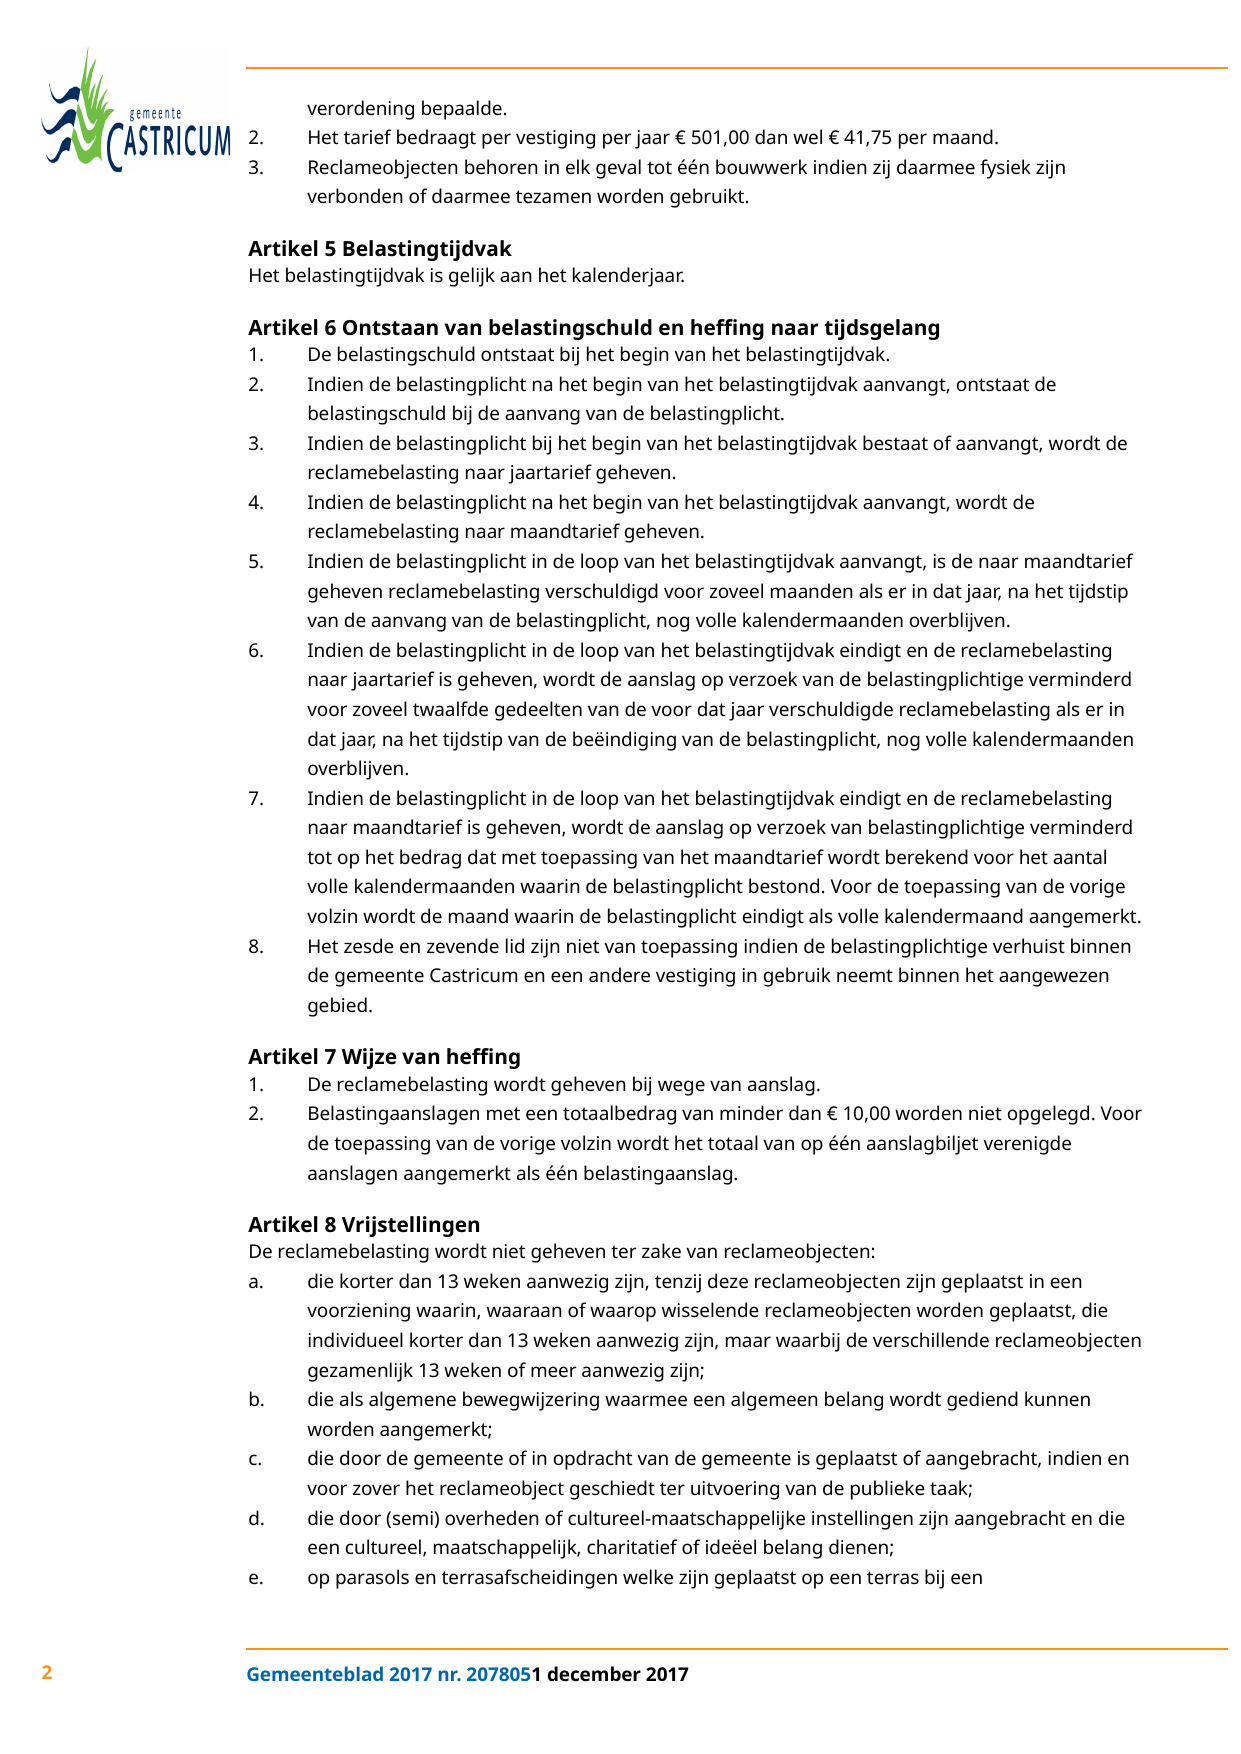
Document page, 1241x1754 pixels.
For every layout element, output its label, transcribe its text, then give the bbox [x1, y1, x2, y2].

list op parasols en terrasafscheidingen welke zijn geplaatst op een terras bij een [248, 1564, 1152, 1590]
list Indien de belastingplicht in de loop van het belastingtijdvak eindigt en de reclamebelasting naar jaartarief is geheven, wordt de aanslag op verzoek van de belastingplichtige verminderd voor zoveel twaalfde gedeelten van de voor dat jaar verschuldigde reclamebelasting als er in dat jaar, na het tijdstip van de beëindiging van de belastingplicht, nog volle kalendermaanden overblijven. [248, 637, 1152, 781]
list die door de gemeente of in opdracht van de gemeente is geplaatst of aangebracht, indien en voor zover het reclameobject geschiedt ter uitvoering van de publieke taak; [248, 1446, 1152, 1501]
list Indien de belastingplicht in de loop van het belastingtijdvak eindigt en de reclamebelasting naar maandtarief is geheven, wordt de aanslag op verzoek van belastingplichtige verminderd tot op het bedrag dat met toepassing van het maandtarief wordt berekend voor het aantal volle kalendermaanden waarin de belastingplicht bestond. Voor de toepassing van de vorige volzin wordt de maand waarin de belastingplicht eindigt als volle kalendermaand aangemerkt. [248, 785, 1152, 929]
list Het zesde en zevende lid zijn niet van toepassing indien de belastingplichtige verhuist binnen de gemeente Castricum en een andere vestiging in gebruik neemt binnen het aangewezen gebied. [248, 933, 1152, 1018]
list Reclameobjecten behoren in elk geval tot één bouwwerk indien zij daarmee fysiek zijn verbonden of daarmee tezamen worden gebruikt. [248, 154, 1152, 209]
list De reclamebelasting wordt geheven bij wege van aanslag. [248, 1071, 1152, 1097]
list die als algemene bewegwijzering waarmee een algemeen belang wordt gediend kunnen worden aangemerkt; [248, 1386, 1152, 1442]
list Het tarief bedraagt per vestiging per jaar € 501,00 dan wel € 41,75 per maand. [248, 124, 1152, 150]
picture [41, 47, 231, 172]
text Artikel 6 Ontstaan van belastingschuld en heffing naar tijdsgelang [248, 313, 1152, 341]
list verordening bepaalde. [248, 95, 1152, 121]
text Artikel 8 Vrijstellingen [248, 1210, 1152, 1238]
text Het belastingtijdvak is gelijk aan het kalenderjaar. [248, 262, 1152, 288]
list De belastingschuld ontstaat bij het begin van het belastingtijdvak. [248, 341, 1152, 367]
list Indien de belastingplicht na het begin van het belastingtijdvak aanvangt, ontstaat de belastingschuld bij de aanvang van de belastingplicht. [248, 371, 1152, 426]
text Artikel 7 Wijze van heffing [248, 1042, 1152, 1071]
text Artikel 5 Belastingtijdvak [248, 234, 1152, 262]
text De reclamebelasting wordt niet geheven ter zake van reclameobjecten: [248, 1238, 1152, 1264]
list Indien de belastingplicht na het begin van het belastingtijdvak aanvangt, wordt de reclamebelasting naar maandtarief geheven. [248, 489, 1152, 544]
list Indien de belastingplicht in de loop van het belastingtijdvak aanvangt, is de naar maandtarief geheven reclamebelasting verschuldigd voor zoveel maanden als er in dat jaar, na het tijdstip van de aanvang van de belastingplicht, nog volle kalendermaanden overblijven. [248, 548, 1152, 633]
list die korter dan 13 weken aanwezig zijn, tenzij deze reclameobjecten zijn geplaatst in een voorziening waarin, waaraan of waarop wisselende reclameobjecten worden geplaatst, die individueel korter dan 13 weken aanwezig zijn, maar waarbij de verschillende reclameobjecten gezamenlijk 13 weken of meer aanwezig zijn; [248, 1268, 1152, 1383]
list die door (semi) overheden of cultureel-maatschappelijke instellingen zijn aangebracht en die een cultureel, maatschappelijk, charitatief of ideëel belang dienen; [248, 1505, 1152, 1560]
list Belastingaanslagen met een totaalbedrag van minder dan € 10,00 worden niet opgelegd. Voor de toepassing van de vorige volzin wordt het totaal van op één aanslagbiljet verenigde aanslagen aangemerkt als één belastingaanslag. [248, 1101, 1152, 1185]
list Indien de belastingplicht bij het begin van het belastingtijdvak bestaat of aanvangt, wordt de reclamebelasting naar jaartarief geheven. [248, 430, 1152, 485]
